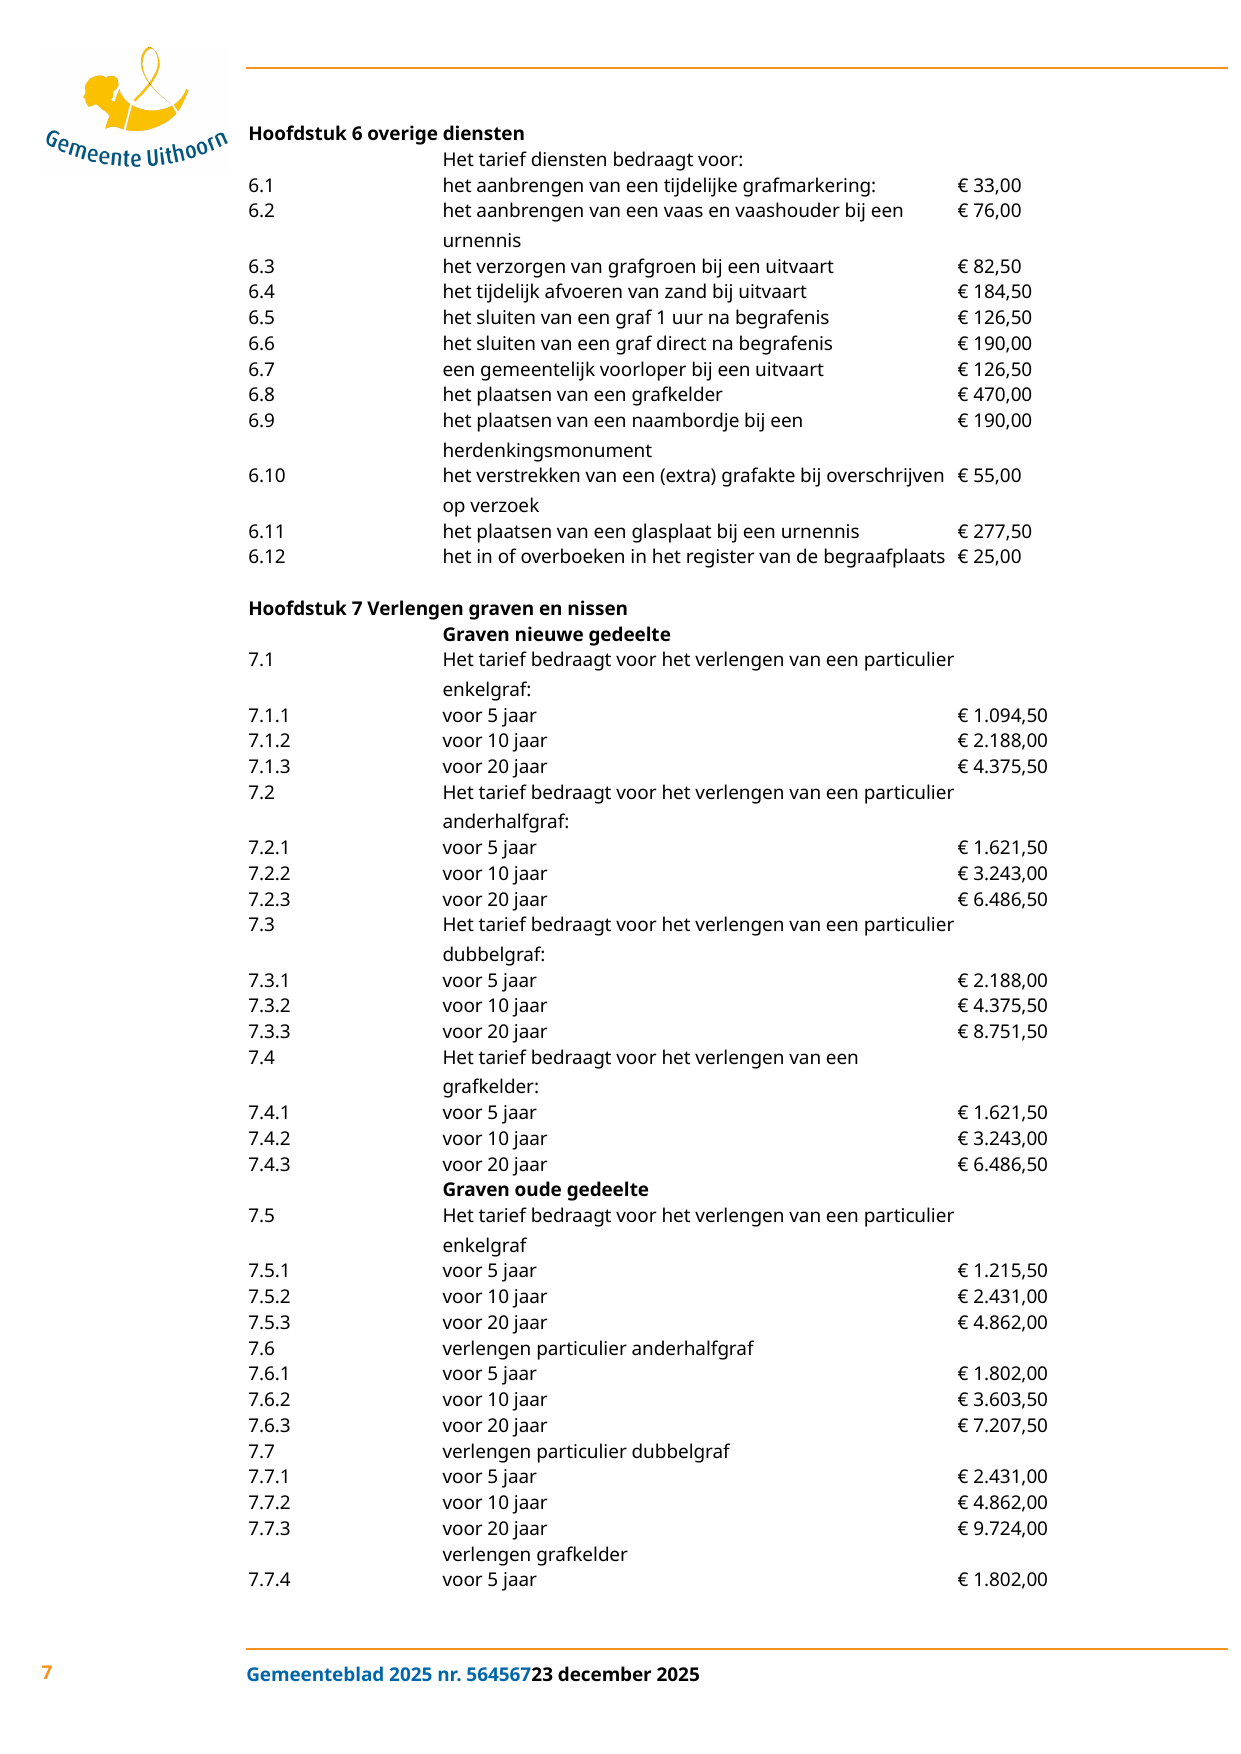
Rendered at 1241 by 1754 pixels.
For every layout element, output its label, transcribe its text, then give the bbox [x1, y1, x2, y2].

table_cell [248, 95, 442, 121]
table_cell [958, 95, 1152, 121]
table_cell 6.9 [248, 408, 442, 463]
table_cell voor 10 jaar [442, 860, 957, 886]
table_cell 7.6 [248, 1335, 442, 1361]
table_cell 7.4.3 [248, 1151, 442, 1177]
table_cell € 126,50 [958, 305, 1152, 330]
table_cell € 55,00 [958, 463, 1152, 518]
table_cell het aanbrengen van een tijdelijke grafmarkering: [442, 172, 957, 198]
table_cell het verzorgen van grafgroen bij een uitvaart [442, 253, 957, 279]
table_cell 7.6.3 [248, 1412, 442, 1438]
table_cell voor 5 jaar [442, 1100, 957, 1125]
table_cell € 9.724,00 [958, 1515, 1152, 1541]
table_cell € 76,00 [958, 198, 1152, 253]
table_cell 7.3.3 [248, 1019, 442, 1044]
table_cell Graven oude gedeelte [442, 1177, 957, 1202]
table_cell het sluiten van een graf direct na begrafenis [442, 330, 957, 356]
table_cell [442, 95, 957, 121]
table_cell 6.4 [248, 279, 442, 304]
table_cell 7.4 [248, 1044, 442, 1099]
table_cell € 4.375,50 [958, 754, 1152, 779]
table_cell [958, 146, 1152, 172]
table_cell € 4.862,00 [958, 1309, 1152, 1335]
table_cell voor 5 jaar [442, 967, 957, 993]
table_cell € 82,50 [958, 253, 1152, 279]
picture [41, 47, 231, 172]
table_cell € 1.621,50 [958, 1100, 1152, 1125]
table_cell voor 10 jaar [442, 1386, 957, 1412]
table_cell 6.2 [248, 198, 442, 253]
table_cell voor 5 jaar [442, 1258, 957, 1283]
table_cell Het tarief bedraagt voor het verlengen van een particulier anderhalfgraf: [442, 779, 957, 834]
table_cell € 2.188,00 [958, 967, 1152, 993]
table_cell € 1.621,50 [958, 835, 1152, 860]
table_cell € 2.188,00 [958, 728, 1152, 753]
table_cell [958, 595, 1152, 621]
table_cell Het tarief bedraagt voor het verlengen van een particulier dubbelgraf: [442, 912, 957, 967]
table_cell voor 5 jaar [442, 1464, 957, 1489]
table_cell [958, 1335, 1152, 1361]
table_cell voor 20 jaar [442, 1019, 957, 1044]
table_cell 7.6.1 [248, 1361, 442, 1386]
table_cell 7.2 [248, 779, 442, 834]
table_cell verlengen particulier dubbelgraf [442, 1438, 957, 1463]
table_cell [248, 1177, 442, 1202]
table_cell [958, 621, 1152, 647]
table_cell 6.6 [248, 330, 442, 356]
table_cell 7.5.1 [248, 1258, 442, 1283]
table_cell 6.3 [248, 253, 442, 279]
table_cell € 1.215,50 [958, 1258, 1152, 1283]
table_cell € 277,50 [958, 518, 1152, 544]
table_cell € 3.603,50 [958, 1386, 1152, 1412]
table_cell 7.1.2 [248, 728, 442, 753]
table_cell 7.1 [248, 647, 442, 702]
table_cell [248, 146, 442, 172]
table_cell het plaatsen van een grafkelder [442, 382, 957, 407]
table_cell € 4.375,50 [958, 993, 1152, 1018]
table_cell voor 5 jaar [442, 702, 957, 728]
table_cell [248, 570, 442, 595]
table_cell voor 20 jaar [442, 754, 957, 779]
table_cell € 7.207,50 [958, 1412, 1152, 1438]
table_cell Hoofdstuk 7 Verlengen graven en nissen [248, 595, 957, 621]
table_cell voor 20 jaar [442, 1412, 957, 1438]
table_cell voor 20 jaar [442, 1309, 957, 1335]
table_cell het verstrekken van een (extra) grafakte bij overschrijven op verzoek [442, 463, 957, 518]
table_cell € 126,50 [958, 356, 1152, 382]
table_cell € 25,00 [958, 544, 1152, 569]
table_cell € 190,00 [958, 330, 1152, 356]
table_cell [248, 1541, 442, 1566]
table_cell het plaatsen van een glasplaat bij een urnennis [442, 518, 957, 544]
table_cell € 2.431,00 [958, 1284, 1152, 1309]
table_cell Graven nieuwe gedeelte [442, 621, 957, 647]
table_cell voor 10 jaar [442, 1489, 957, 1515]
table_cell Hoofdstuk 6 overige diensten [248, 121, 957, 146]
table_cell [958, 570, 1152, 595]
table_cell 6.8 [248, 382, 442, 407]
table_cell [958, 1438, 1152, 1463]
table_cell [958, 1203, 1152, 1258]
table_cell € 1.802,00 [958, 1566, 1152, 1592]
table_cell het aanbrengen van een vaas en vaashouder bij een urnennis [442, 198, 957, 253]
table_cell 7.4.2 [248, 1125, 442, 1151]
table_cell voor 5 jaar [442, 1361, 957, 1386]
table_cell 7.7.1 [248, 1464, 442, 1489]
table_cell 7.7 [248, 1438, 442, 1463]
table_cell [958, 1044, 1152, 1099]
table_cell verlengen grafkelder [442, 1541, 957, 1566]
table_cell 7.3 [248, 912, 442, 967]
table_cell [442, 570, 957, 595]
table_cell € 4.862,00 [958, 1489, 1152, 1515]
table_cell € 1.094,50 [958, 702, 1152, 728]
table_cell € 184,50 [958, 279, 1152, 304]
table_cell 7.7.2 [248, 1489, 442, 1515]
table_cell 7.6.2 [248, 1386, 442, 1412]
table_cell Het tarief bedraagt voor het verlengen van een particulier enkelgraf [442, 1203, 957, 1258]
table_cell [958, 121, 1152, 146]
table_cell [958, 1541, 1152, 1566]
table_cell € 3.243,00 [958, 1125, 1152, 1151]
table_cell € 190,00 [958, 408, 1152, 463]
table_cell 7.1.1 [248, 702, 442, 728]
table_cell € 33,00 [958, 172, 1152, 198]
table_cell het in of overboeken in het register van de begraafplaats [442, 544, 957, 569]
table_cell voor 10 jaar [442, 993, 957, 1018]
table_cell [958, 1177, 1152, 1202]
table_cell € 470,00 [958, 382, 1152, 407]
table_cell € 2.431,00 [958, 1464, 1152, 1489]
table_cell € 6.486,50 [958, 1151, 1152, 1177]
table_cell voor 10 jaar [442, 728, 957, 753]
table_cell 7.5 [248, 1203, 442, 1258]
table_cell 6.12 [248, 544, 442, 569]
table_cell voor 10 jaar [442, 1284, 957, 1309]
table_cell 7.5.2 [248, 1284, 442, 1309]
table_cell [958, 647, 1152, 702]
table_cell Het tarief diensten bedraagt voor: [442, 146, 957, 172]
table_cell € 8.751,50 [958, 1019, 1152, 1044]
table_cell verlengen particulier anderhalfgraf [442, 1335, 957, 1361]
table_cell 7.7.3 [248, 1515, 442, 1541]
table_cell voor 20 jaar [442, 1515, 957, 1541]
table_cell 7.3.1 [248, 967, 442, 993]
table_cell het tijdelijk afvoeren van zand bij uitvaart [442, 279, 957, 304]
table_cell 7.1.3 [248, 754, 442, 779]
table_cell 7.5.3 [248, 1309, 442, 1335]
table_cell 6.10 [248, 463, 442, 518]
table_cell [958, 779, 1152, 834]
table_cell Het tarief bedraagt voor het verlengen van een particulier enkelgraf: [442, 647, 957, 702]
table_cell € 1.802,00 [958, 1361, 1152, 1386]
table_cell 7.2.3 [248, 886, 442, 912]
table_cell € 6.486,50 [958, 886, 1152, 912]
table_cell voor 5 jaar [442, 1566, 957, 1592]
table_cell 7.7.4 [248, 1566, 442, 1592]
table_cell [248, 621, 442, 647]
table_cell 6.1 [248, 172, 442, 198]
table_cell 6.5 [248, 305, 442, 330]
table_cell 7.2.1 [248, 835, 442, 860]
table_cell voor 5 jaar [442, 835, 957, 860]
table_cell voor 20 jaar [442, 1151, 957, 1177]
table_cell € 3.243,00 [958, 860, 1152, 886]
table_cell 7.2.2 [248, 860, 442, 886]
table_cell 6.7 [248, 356, 442, 382]
table_cell het sluiten van een graf 1 uur na begrafenis [442, 305, 957, 330]
table_cell [958, 912, 1152, 967]
table_cell het plaatsen van een naambordje bij een herdenkingsmonument [442, 408, 957, 463]
table_cell Het tarief bedraagt voor het verlengen van een grafkelder: [442, 1044, 957, 1099]
table_cell 7.4.1 [248, 1100, 442, 1125]
table_cell een gemeentelijk voorloper bij een uitvaart [442, 356, 957, 382]
table_cell voor 20 jaar [442, 886, 957, 912]
table_cell 7.3.2 [248, 993, 442, 1018]
table_cell 6.11 [248, 518, 442, 544]
table_cell voor 10 jaar [442, 1125, 957, 1151]
